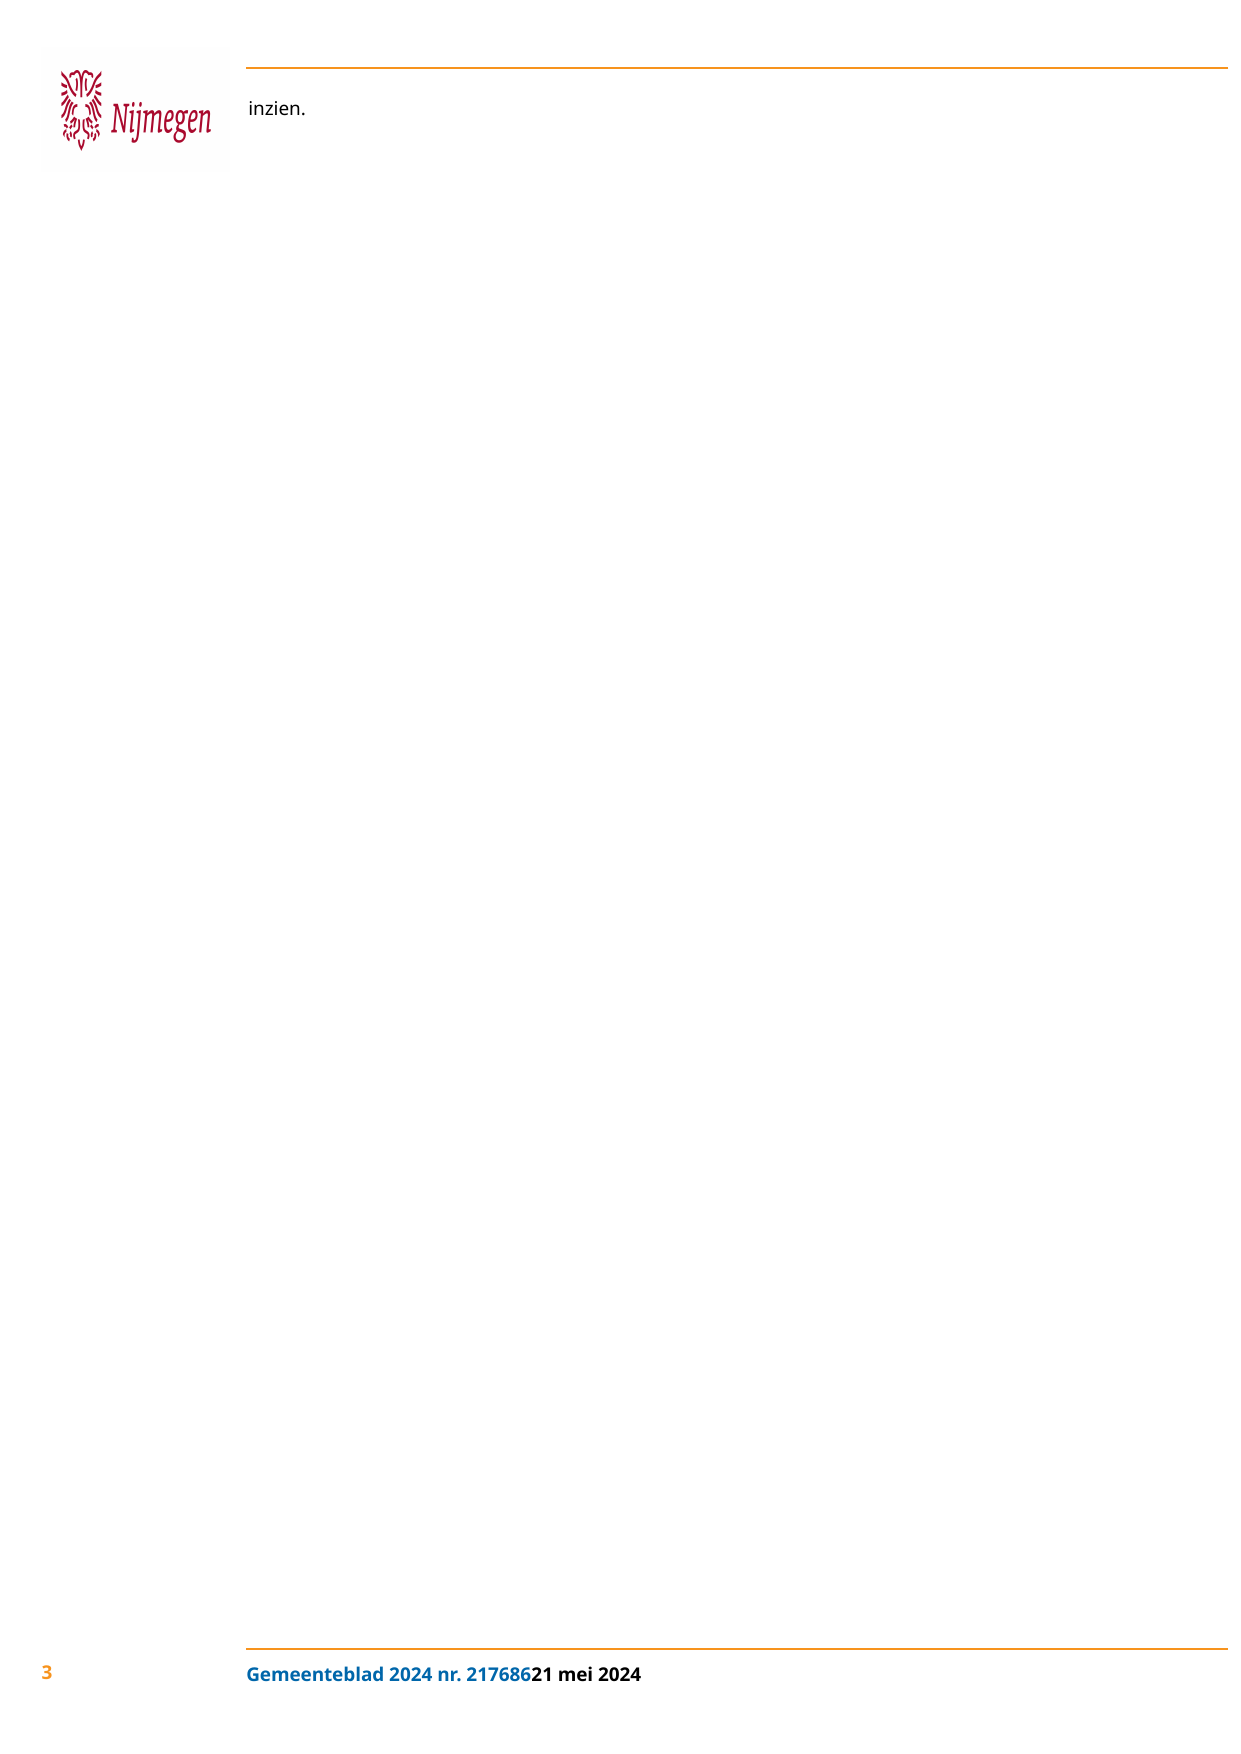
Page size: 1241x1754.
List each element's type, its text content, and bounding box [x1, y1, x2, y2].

text inzien. [248, 95, 1152, 121]
picture [41, 47, 231, 172]
